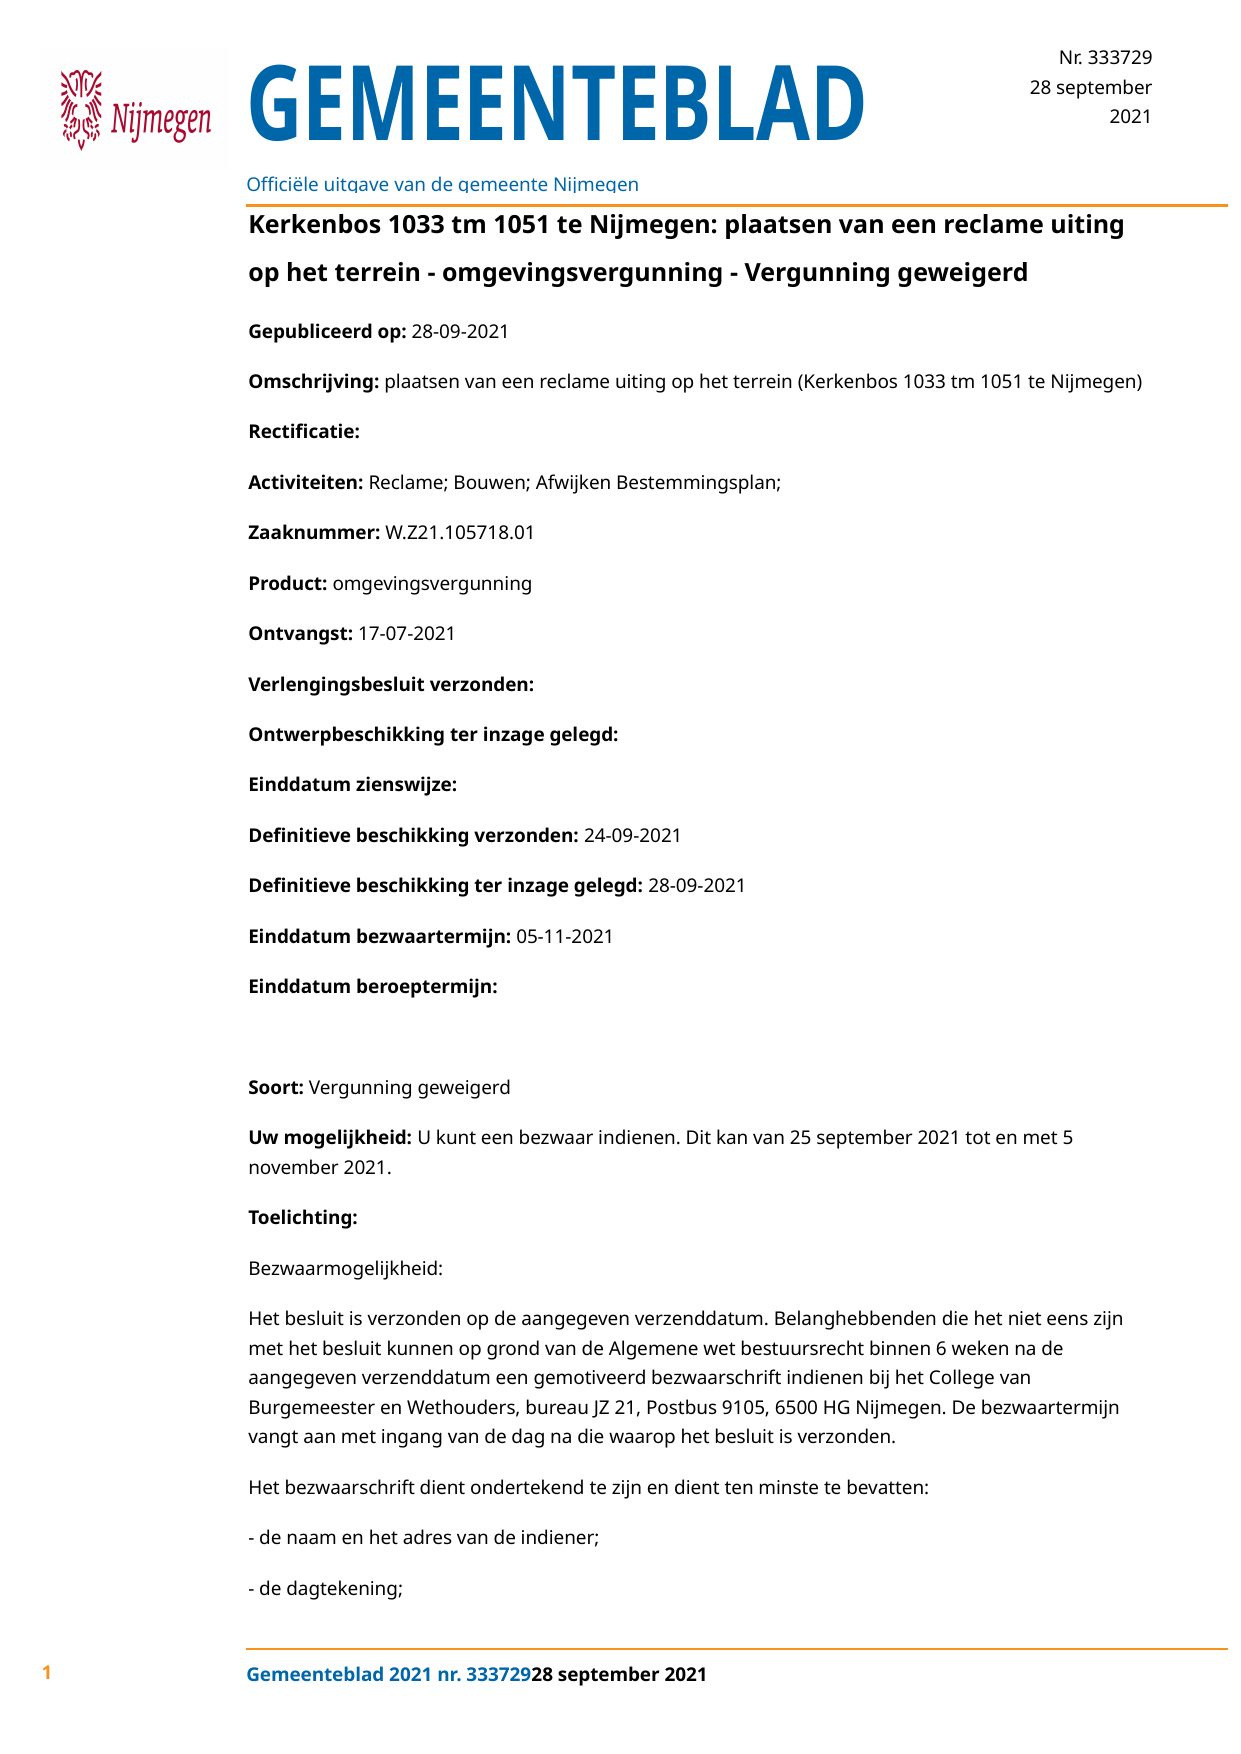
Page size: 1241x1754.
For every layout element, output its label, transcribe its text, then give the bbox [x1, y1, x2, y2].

text Product: omgevingsvergunning [248, 570, 1152, 596]
picture [41, 47, 231, 172]
text Ontwerpbeschikking ter inzage gelegd: [248, 721, 1152, 747]
text Kerkenbos 1033 tm 1051 te Nijmegen: plaatsen van een reclame uiting op het terrein - omgevingsvergunning - Vergunning geweigerd [248, 207, 1152, 288]
text - de dagtekening; [248, 1575, 1152, 1601]
text Definitieve beschikking ter inzage gelegd: 28-09-2021 [248, 872, 1152, 898]
text Het bezwaarschrift dient ondertekend te zijn en dient ten minste te bevatten: [248, 1474, 1152, 1500]
text Einddatum bezwaartermijn: 05-11-2021 [248, 923, 1152, 949]
text - de naam en het adres van de indiener; [248, 1524, 1152, 1550]
text Ontvangst: 17-07-2021 [248, 620, 1152, 646]
text Einddatum zienswijze: [248, 772, 1152, 797]
text Gepubliceerd op: 28-09-2021 [248, 318, 1152, 344]
text Activiteiten: Reclame; Bouwen; Afwijken Bestemmingsplan; [248, 469, 1152, 495]
text Soort: Vergunning geweigerd [248, 1074, 1152, 1100]
text Verlengingsbesluit verzonden: [248, 671, 1152, 697]
text Einddatum beroeptermijn: [248, 973, 1152, 999]
text Definitieve beschikking verzonden: 24-09-2021 [248, 822, 1152, 848]
text Uw mogelijkheid: U kunt een bezwaar indienen. Dit kan van 25 september 2021 tot en met 5 november 2021. [248, 1124, 1152, 1180]
text Het besluit is verzonden op de aangegeven verzenddatum. Belanghebbenden die het niet eens zijn met het besluit kunnen op grond van de Algemene wet bestuursrecht binnen 6 weken na de aangegeven verzenddatum een gemotiveerd bezwaarschrift indienen bij het College van Burgemeester en Wethouders, bureau JZ 21, Postbus 9105, 6500 HG Nijmegen. De bezwaartermijn vangt aan met ingang van de dag na die waarop het besluit is verzonden. [248, 1305, 1152, 1449]
text Zaaknummer: W.Z21.105718.01 [248, 519, 1152, 545]
text Omschrijving: plaatsen van een reclame uiting op het terrein (Kerkenbos 1033 tm 1051 te Nijmegen) [248, 368, 1152, 394]
text Toelichting: [248, 1204, 1152, 1230]
text Bezwaarmogelijkheid: [248, 1255, 1152, 1281]
text Rectificatie: [248, 419, 1152, 444]
